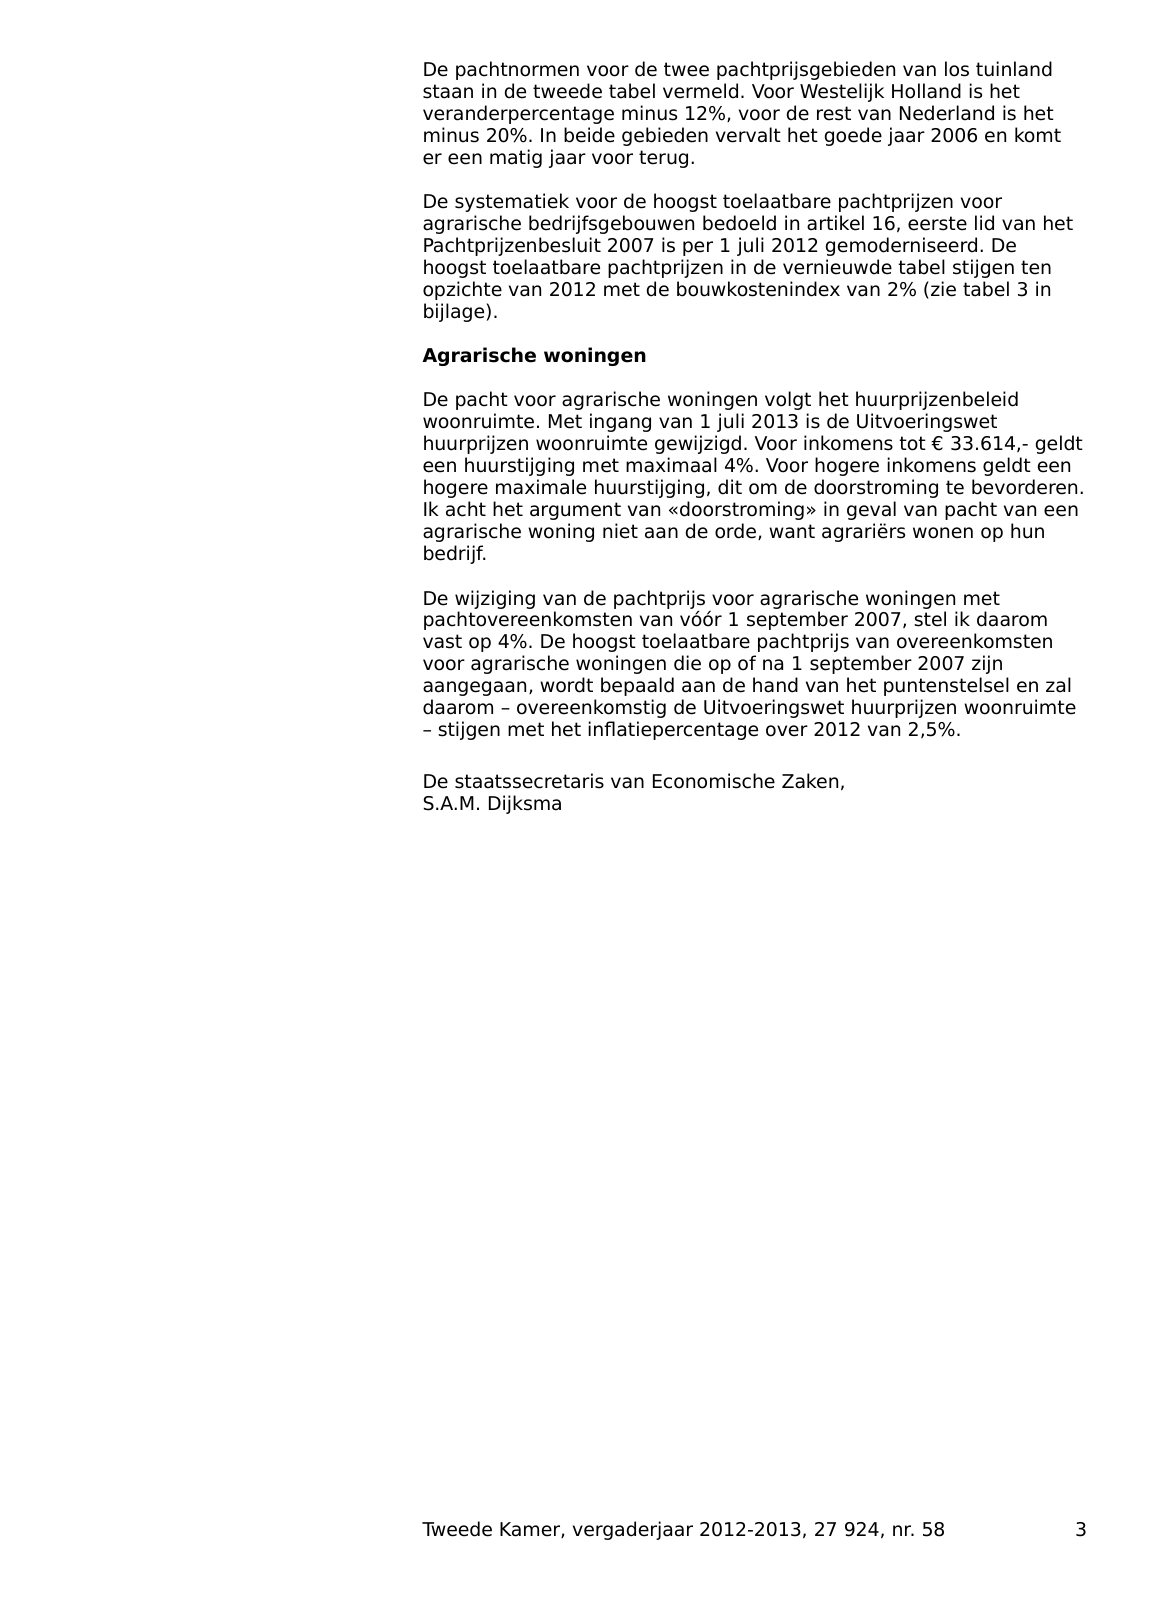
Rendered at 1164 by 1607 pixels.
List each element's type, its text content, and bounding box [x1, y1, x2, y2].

text De wijziging van de pachtprijs voor agrarische woningen met pachtovereenkomsten van vóór 1 september 2007, stel ik daarom vast op 4%. De hoogst toelaatbare pachtprijs van overeenkomsten voor agrarische woningen die op of na 1 september 2007 zijn aangegaan, wordt bepaald aan de hand van het puntenstelsel en zal daarom – overeenkomstig de Uitvoeringswet huurprijzen woonruimte – stijgen met het inflatiepercentage over 2012 van 2,5%. [422, 587, 1087, 741]
text De staatssecretaris van Economische Zaken, S.A.M. Dijksma [422, 771, 1087, 815]
text De pacht voor agrarische woningen volgt het huurprijzenbeleid woonruimte. Met ingang van 1 juli 2013 is de Uitvoeringswet huurprijzen woonruimte gewijzigd. Voor inkomens tot € 33.614,- geldt een huurstijging met maximaal 4%. Voor hogere inkomens geldt een hogere maximale huurstijging, dit om de doorstroming te bevorderen. Ik acht het argument van «doorstroming» in geval van pacht van een agrarische woning niet aan de orde, want agrariërs wonen op hun bedrijf. [422, 389, 1087, 565]
subtitle Agrarische woningen [422, 345, 1087, 367]
text De systematiek voor de hoogst toelaatbare pachtprijzen voor agrarische bedrijfsgebouwen bedoeld in artikel 16, eerste lid van het Pachtprijzenbesluit 2007 is per 1 juli 2012 gemoderniseerd. De hoogst toelaatbare pachtprijzen in de vernieuwde tabel stijgen ten opzichte van 2012 met de bouwkostenindex van 2% (zie tabel 3 in bijlage). [422, 191, 1087, 323]
text De pachtnormen voor de twee pachtprijsgebieden van los tuinland staan in de tweede tabel vermeld. Voor Westelijk Holland is het veranderpercentage minus 12%, voor de rest van Nederland is het minus 20%. In beide gebieden vervalt het goede jaar 2006 en komt er een matig jaar voor terug. [422, 59, 1087, 169]
